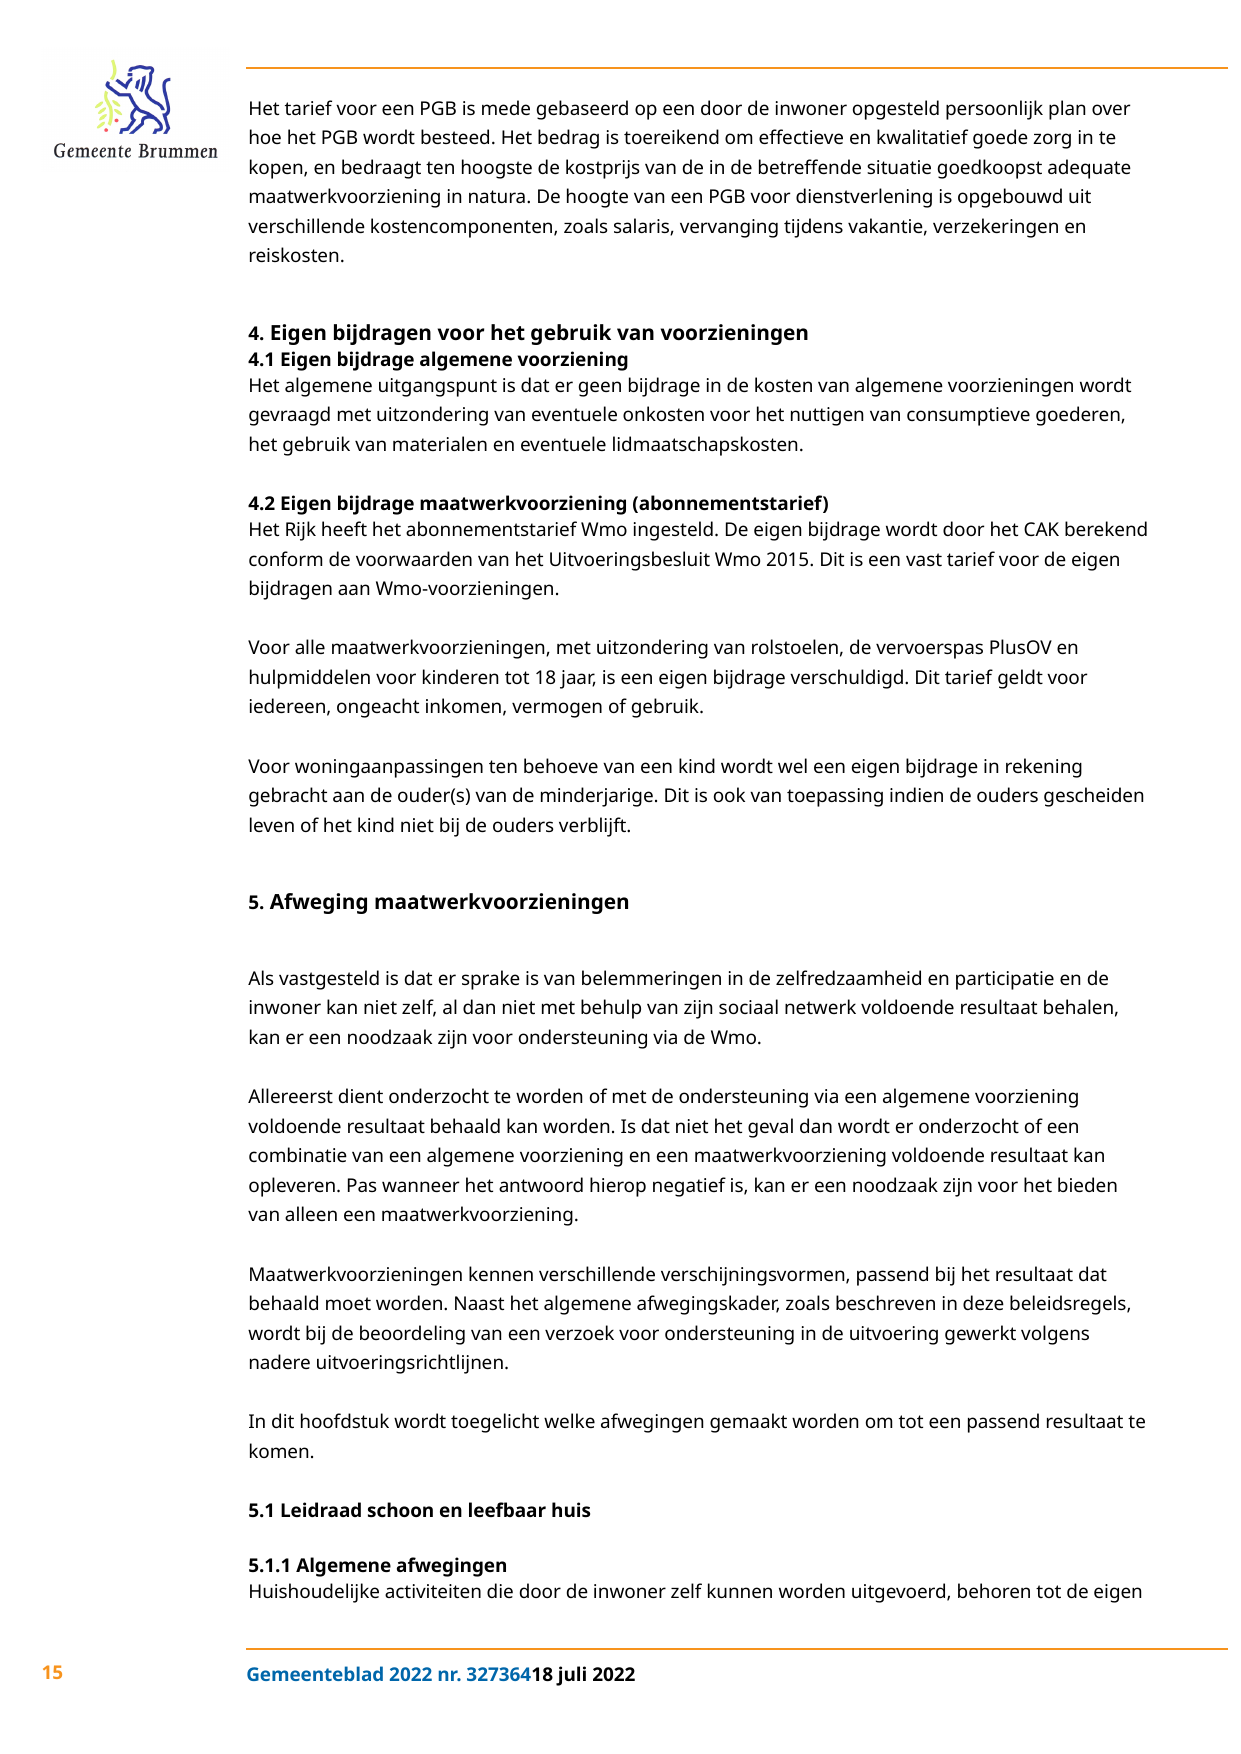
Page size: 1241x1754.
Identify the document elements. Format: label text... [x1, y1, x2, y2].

text 4.1 Eigen bijdrage algemene voorziening [248, 346, 1152, 372]
text Allereerst dient onderzocht te worden of met de ondersteuning via een algemene voorziening voldoende resultaat behaald kan worden. Is dat niet het geval dan wordt er onderzocht of een combinatie van een algemene voorziening en een maatwerkvoorziening voldoende resultaat kan opleveren. Pas wanneer het antwoord hierop negatief is, kan er een noodzaak zijn voor het bieden van alleen een maatwerkvoorziening. [248, 1083, 1152, 1227]
text Als vastgesteld is dat er sprake is van belemmeringen in de zelfredzaamheid en participatie en de inwoner kan niet zelf, al dan niet met behulp van zijn sociaal netwerk voldoende resultaat behalen, kan er een noodzaak zijn voor ondersteuning via de Wmo. [248, 965, 1152, 1050]
text 5.1.1 Algemene afwegingen [248, 1553, 1152, 1578]
text Huishoudelijke activiteiten die door de inwoner zelf kunnen worden uitgevoerd, behoren tot de eigen [248, 1578, 1152, 1604]
text Voor woningaanpassingen ten behoeve van een kind wordt wel een eigen bijdrage in rekening gebracht aan de ouder(s) van de minderjarige. Dit is ook van toepassing indien de ouders gescheiden leven of het kind niet bij de ouders verblijft. [248, 753, 1152, 838]
text Het Rijk heeft het abonnementstarief Wmo ingesteld. De eigen bijdrage wordt door het CAK berekend conform de voorwaarden van het Uitvoeringsbesluit Wmo 2015. Dit is een vast tarief voor de eigen bijdragen aan Wmo-voorzieningen. [248, 516, 1152, 601]
text 5. Afweging maatwerkvoorzieningen [248, 887, 1152, 916]
picture [41, 47, 231, 172]
text Het tarief voor een PGB is mede gebaseerd op een door de inwoner opgesteld persoonlijk plan over hoe het PGB wordt besteed. Het bedrag is toereikend om effectieve en kwalitatief goede zorg in te kopen, en bedraagt ten hoogste de kostprijs van de in de betreffende situatie goedkoopst adequate maatwerkvoorziening in natura. De hoogte van een PGB voor dienstverlening is opgebouwd uit verschillende kostencomponenten, zoals salaris, vervanging tijdens vakantie, verzekeringen en reiskosten. [248, 95, 1152, 268]
text Het algemene uitgangspunt is dat er geen bijdrage in de kosten van algemene voorzieningen wordt gevraagd met uitzondering van eventuele onkosten voor het nuttigen van consumptieve goederen, het gebruik van materialen en eventuele lidmaatschapskosten. [248, 372, 1152, 457]
text In dit hoofdstuk wordt toegelicht welke afwegingen gemaakt worden om tot een passend resultaat te komen. [248, 1409, 1152, 1464]
text 4. Eigen bijdragen voor het gebruik van voorzieningen [248, 318, 1152, 346]
text Maatwerkvoorzieningen kennen verschillende verschijningsvormen, passend bij het resultaat dat behaald moet worden. Naast het algemene afwegingskader, zoals beschreven in deze beleidsregels, wordt bij de beoordeling van een verzoek voor ondersteuning in de uitvoering gewerkt volgens nadere uitvoeringsrichtlijnen. [248, 1261, 1152, 1375]
text 4.2 Eigen bijdrage maatwerkvoorziening (abonnementstarief) [248, 490, 1152, 516]
text 5.1 Leidraad schoon en leefbaar huis [248, 1497, 1152, 1523]
text Voor alle maatwerkvoorzieningen, met uitzondering van rolstoelen, de vervoerspas PlusOV en hulpmiddelen voor kinderen tot 18 jaar, is een eigen bijdrage verschuldigd. Dit tarief geldt voor iedereen, ongeacht inkomen, vermogen of gebruik. [248, 634, 1152, 719]
